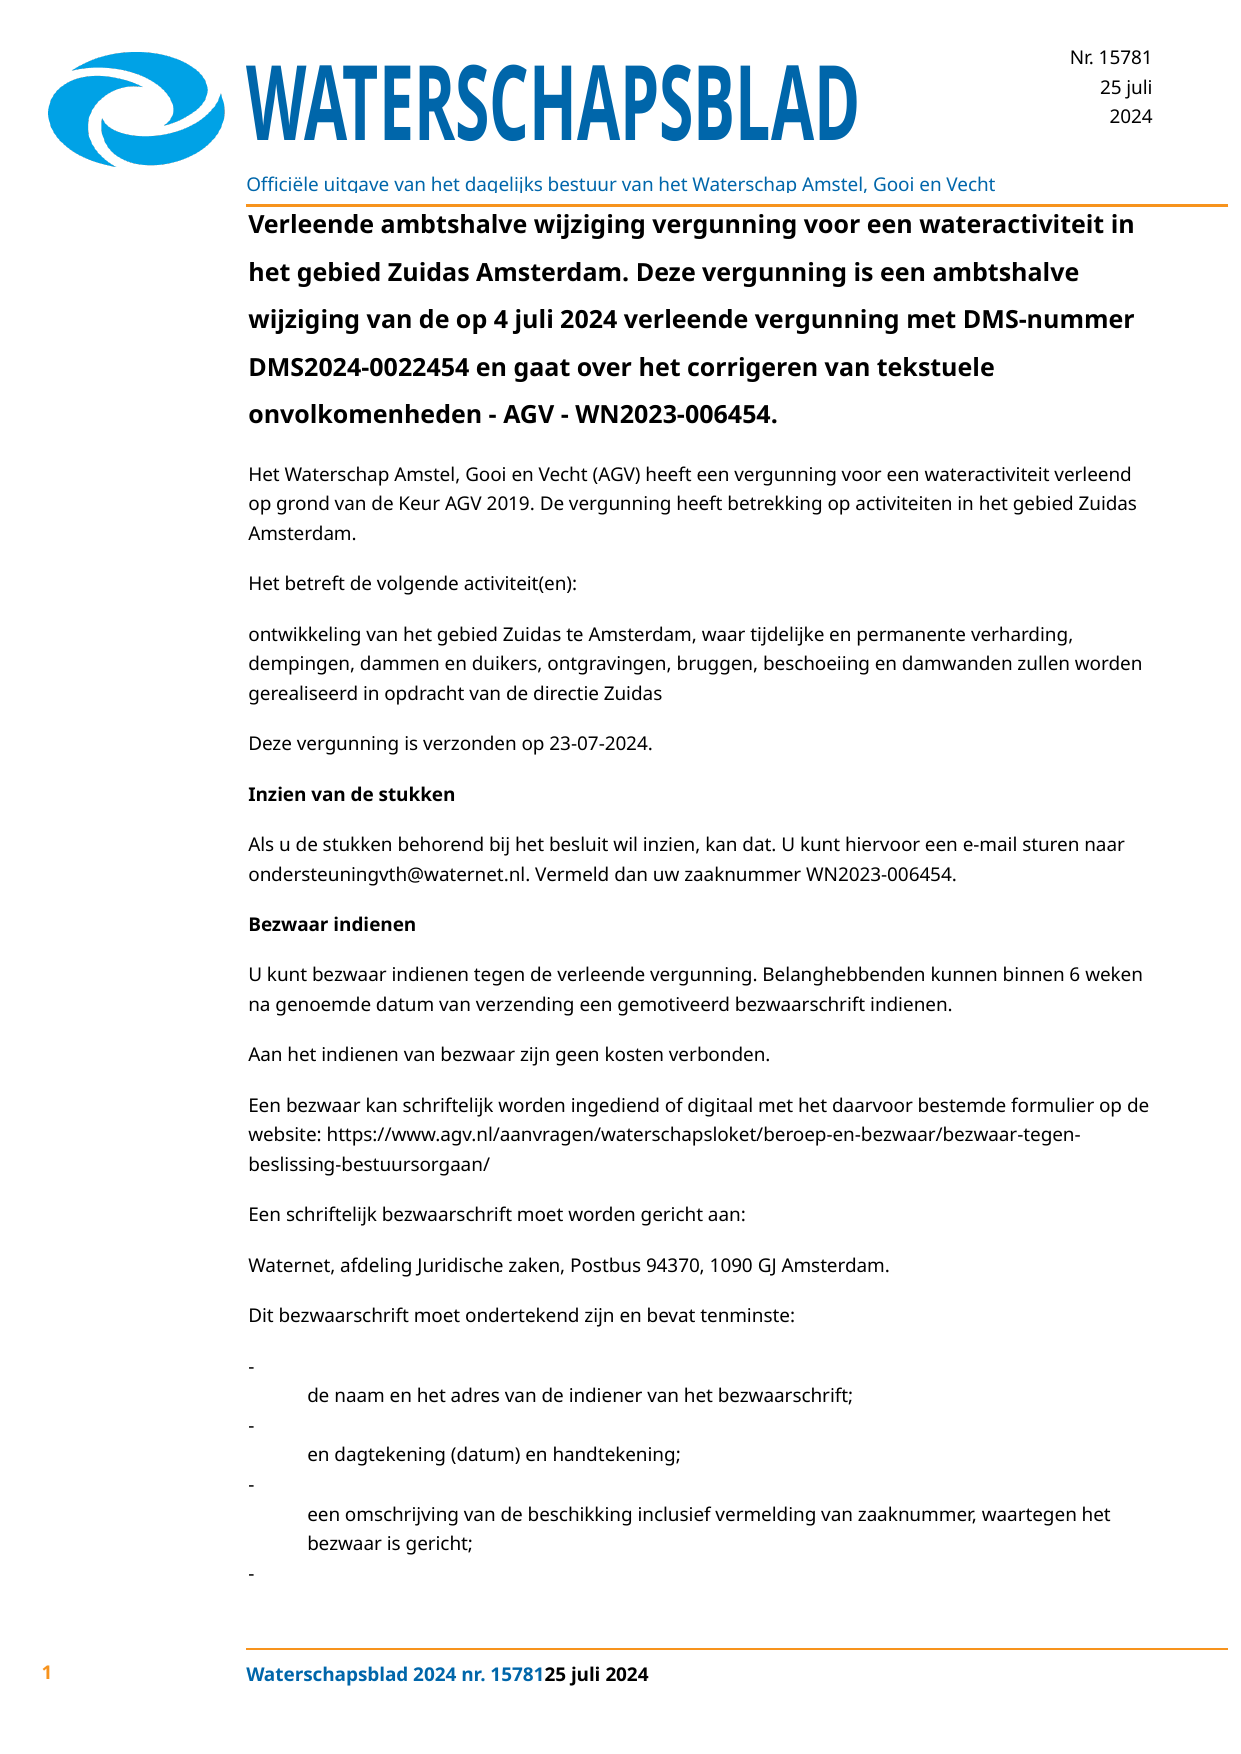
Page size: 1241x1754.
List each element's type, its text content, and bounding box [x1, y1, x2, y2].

text Een bezwaar kan schriftelijk worden ingediend of digitaal met het daarvoor bestemde formulier op de website: https://www.agv.nl/aanvragen/waterschapsloket/beroep-en-bezwaar/bezwaar-tegen-beslissing-bestuursorgaan/ [248, 1092, 1152, 1177]
text Waternet, afdeling Juridische zaken, Postbus 94370, 1090 GJ Amsterdam. [248, 1252, 1152, 1278]
text Als u de stukken behorend bij het besluit wil inzien, kan dat. U kunt hiervoor een e-mail sturen naar ondersteuningvth@waternet.nl. Vermeld dan uw zaaknummer WN2023-006454. [248, 831, 1152, 886]
list en dagtekening (datum) en handtekening; [248, 1442, 1152, 1467]
text Bezwaar indienen [248, 911, 1152, 937]
text Aan het indienen van bezwaar zijn geen kosten verbonden. [248, 1042, 1152, 1067]
text Het betreft de volgende activiteit(en): [248, 570, 1152, 596]
text ontwikkeling van het gebied Zuidas te Amsterdam, waar tijdelijke en permanente verharding, dempingen, dammen en duikers, ontgravingen, bruggen, beschoeiing en damwanden zullen worden gerealiseerd in opdracht van de directie Zuidas [248, 621, 1152, 706]
list een omschrijving van de beschikking inclusief vermelding van zaaknummer, waartegen het bezwaar is gericht; [248, 1501, 1152, 1556]
picture [41, 47, 231, 172]
text Dit bezwaarschrift moet ondertekend zijn en bevat tenminste: [248, 1302, 1152, 1328]
text U kunt bezwaar indienen tegen de verleende vergunning. Belanghebbenden kunnen binnen 6 weken na genoemde datum van verzending een gemotiveerd bezwaarschrift indienen. [248, 962, 1152, 1017]
text Verleende ambtshalve wijziging vergunning voor een wateractiviteit in het gebied Zuidas Amsterdam. Deze vergunning is een ambtshalve wijziging van de op 4 juli 2024 verleende vergunning met DMS-nummer DMS2024-0022454 en gaat over het corrigeren van tekstuele onvolkomenheden - AGV - WN2023-006454. [248, 207, 1152, 431]
text Inzien van de stukken [248, 781, 1152, 806]
text Een schriftelijk bezwaarschrift moet worden gericht aan: [248, 1202, 1152, 1227]
list de naam en het adres van de indiener van het bezwaarschrift; [248, 1382, 1152, 1408]
text Deze vergunning is verzonden op 23-07-2024. [248, 730, 1152, 756]
text Het Waterschap Amstel, Gooi en Vecht (AGV) heeft een vergunning voor een wateractiviteit verleend op grond van de Keur AGV 2019. De vergunning heeft betrekking op activiteiten in het gebied Zuidas Amsterdam. [248, 461, 1152, 546]
